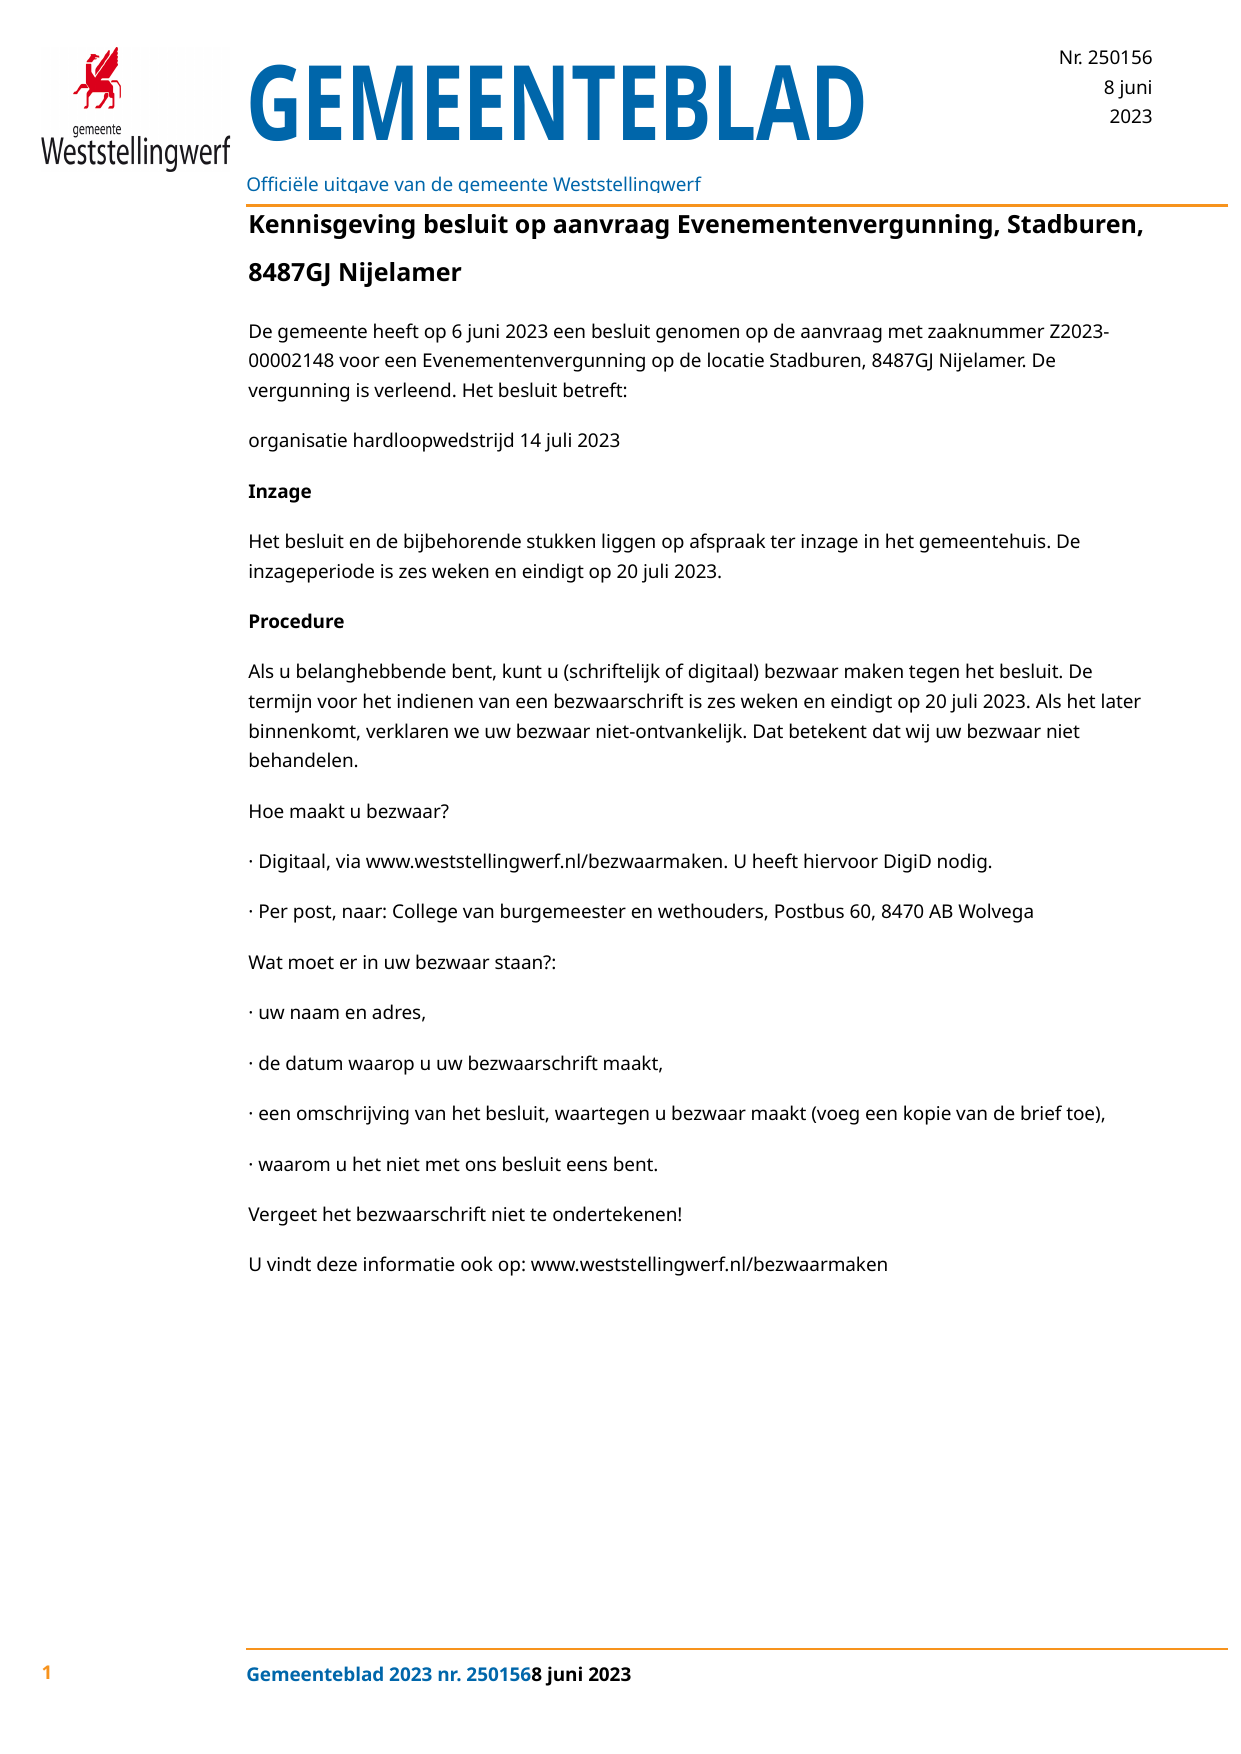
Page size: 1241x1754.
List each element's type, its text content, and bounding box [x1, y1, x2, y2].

text organisatie hardloopwedstrijd 14 juli 2023 [248, 427, 1152, 453]
text Inzage [248, 478, 1152, 504]
text · Per post, naar: College van burgemeester en wethouders, Postbus 60, 8470 AB Wolvega [248, 899, 1152, 924]
text U vindt deze informatie ook op: www.weststellingwerf.nl/bezwaarmaken [248, 1252, 1152, 1277]
text De gemeente heeft op 6 juni 2023 een besluit genomen op de aanvraag met zaaknummer Z2023-00002148 voor een Evenementenvergunning op de locatie Stadburen, 8487GJ Nijelamer. De vergunning is verleend. Het besluit betreft: [248, 318, 1152, 403]
text Vergeet het bezwaarschrift niet te ondertekenen! [248, 1201, 1152, 1227]
text · de datum waarop u uw bezwaarschrift maakt, [248, 1050, 1152, 1076]
text Het besluit en de bijbehorende stukken liggen op afspraak ter inzage in het gemeentehuis. De inzageperiode is zes weken en eindigt op 20 juli 2023. [248, 528, 1152, 584]
text · waarom u het niet met ons besluit eens bent. [248, 1151, 1152, 1177]
text · Digitaal, via www.weststellingwerf.nl/bezwaarmaken. U heeft hiervoor DigiD nodig. [248, 848, 1152, 874]
text Hoe maakt u bezwaar? [248, 798, 1152, 824]
text · een omschrijving van het besluit, waartegen u bezwaar maakt (voeg een kopie van de brief toe), [248, 1100, 1152, 1126]
text Procedure [248, 608, 1152, 634]
text Wat moet er in uw bezwaar staan?: [248, 949, 1152, 975]
text Als u belanghebbende bent, kunt u (schriftelijk of digitaal) bezwaar maken tegen het besluit. De termijn voor het indienen van een bezwaarschrift is zes weken en eindigt op 20 juli 2023. Als het later binnenkomt, verklaren we uw bezwaar niet-ontvankelijk. Dat betekent dat wij uw bezwaar niet behandelen. [248, 659, 1152, 773]
text Kennisgeving besluit op aanvraag Evenementenvergunning, Stadburen, 8487GJ Nijelamer [248, 207, 1152, 288]
text · uw naam en adres, [248, 999, 1152, 1025]
picture [41, 47, 231, 172]
